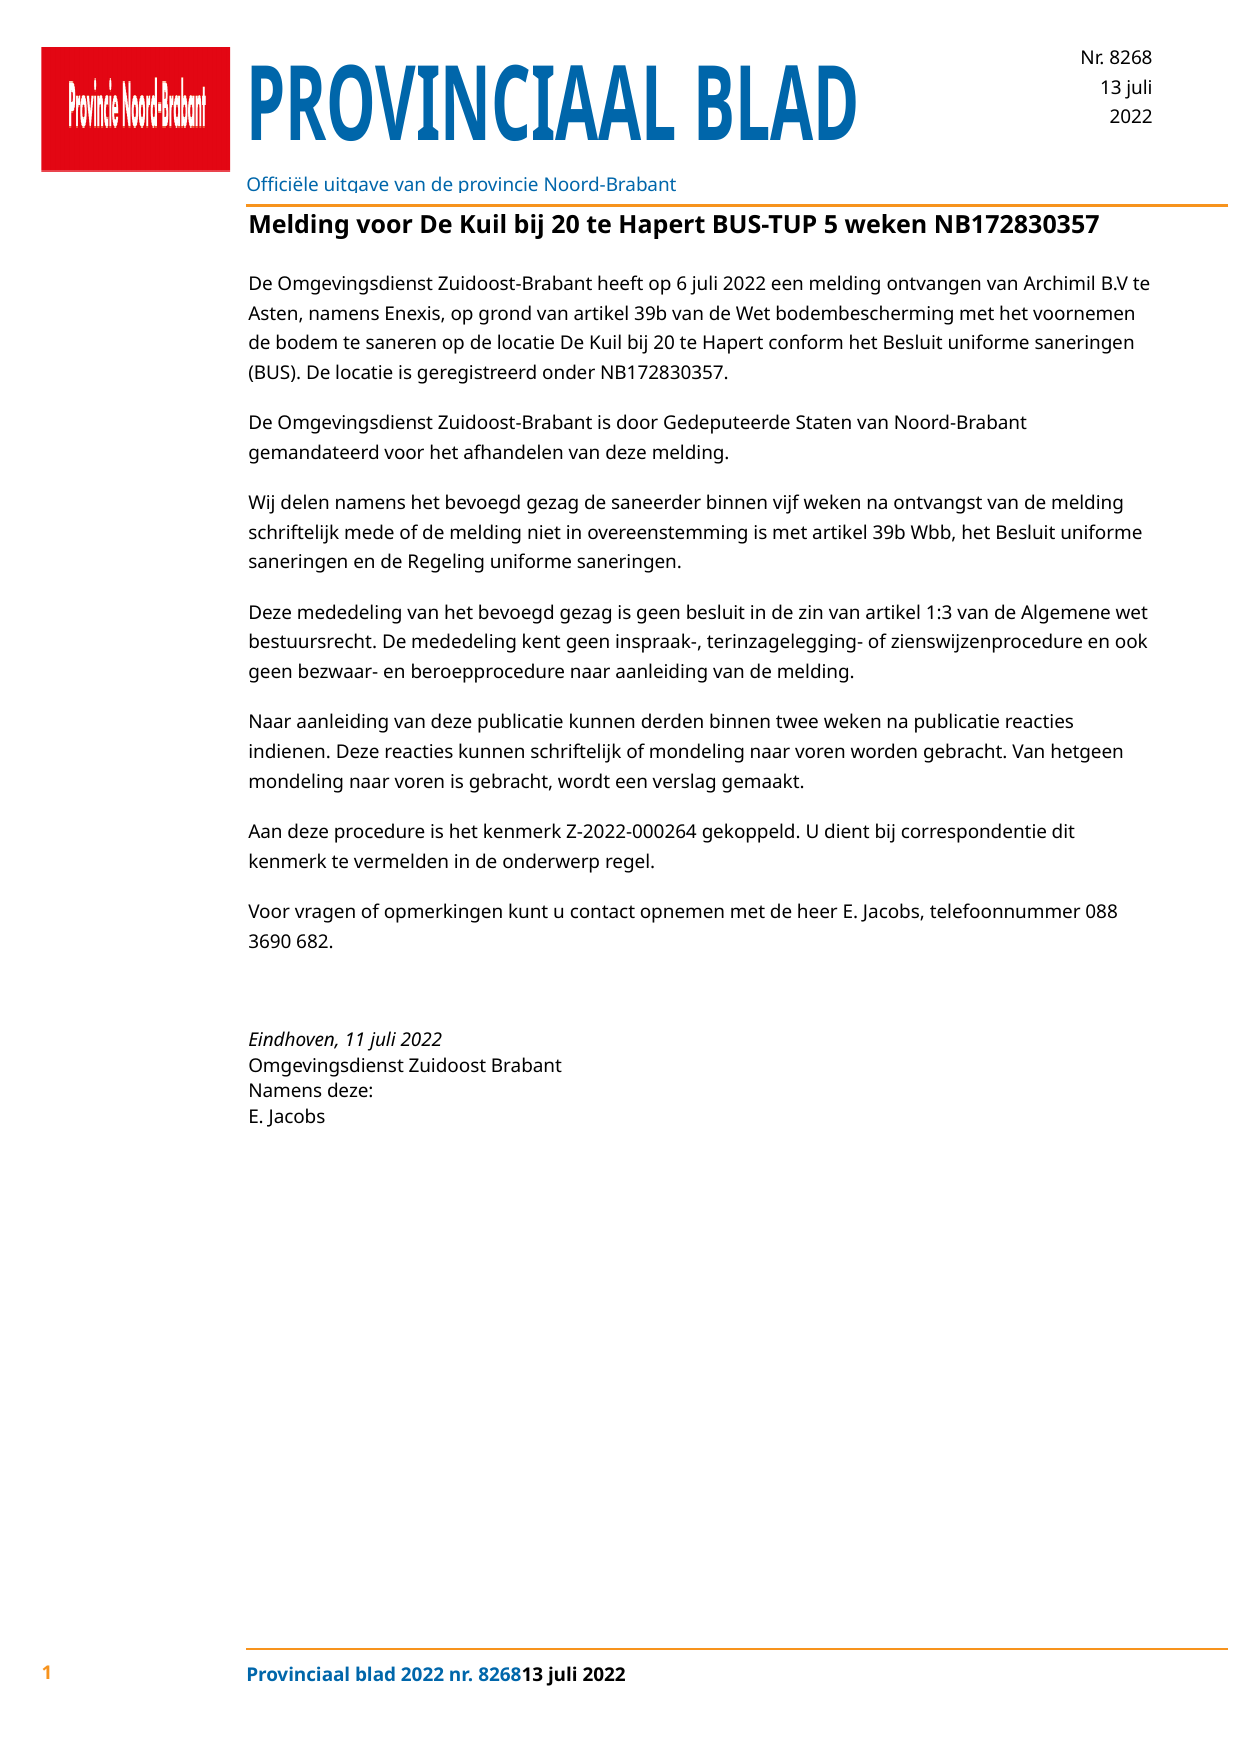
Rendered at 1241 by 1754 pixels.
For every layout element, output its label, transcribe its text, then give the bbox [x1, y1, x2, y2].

text Voor vragen of opmerkingen kunt u contact opnemen met de heer E. Jacobs, telefoonnummer 088 3690 682. [248, 898, 1152, 953]
text Melding voor De Kuil bij 20 te Hapert BUS-TUP 5 weken NB172830357 [248, 207, 1152, 241]
text Wij delen namens het bevoegd gezag de saneerder binnen vijf weken na ontvangst van de melding schriftelijk mede of de melding niet in overeenstemming is met artikel 39b Wbb, het Besluit uniforme saneringen en de Regeling uniforme saneringen. [248, 489, 1152, 574]
text Omgevingsdienst Zuidoost Brabant [248, 1052, 1152, 1077]
text De Omgevingsdienst Zuidoost-Brabant heeft op 6 juli 2022 een melding ontvangen van Archimil B.V te Asten, namens Enexis, op grond van artikel 39b van de Wet bodembescherming met het voornemen de bodem te saneren op de locatie De Kuil bij 20 te Hapert conform het Besluit uniforme saneringen (BUS). De locatie is geregistreerd onder NB172830357. [248, 270, 1152, 385]
picture [41, 47, 231, 172]
text De Omgevingsdienst Zuidoost-Brabant is door Gedeputeerde Staten van Noord-Brabant gemandateerd voor het afhandelen van deze melding. [248, 409, 1152, 465]
text Aan deze procedure is het kenmerk Z-2022-000264 gekoppeld. U dient bij correspondentie dit kenmerk te vermelden in de onderwerp regel. [248, 818, 1152, 873]
text E. Jacobs [248, 1103, 1152, 1129]
text Naar aanleiding van deze publicatie kunnen derden binnen twee weken na publicatie reacties indienen. Deze reacties kunnen schriftelijk of mondeling naar voren worden gebracht. Van hetgeen mondeling naar voren is gebracht, wordt een verslag gemaakt. [248, 709, 1152, 793]
text Eindhoven, 11 juli 2022 [248, 1026, 1152, 1052]
text Namens deze: [248, 1077, 1152, 1103]
text Deze mededeling van het bevoegd gezag is geen besluit in de zin van artikel 1:3 van de Algemene wet bestuursrecht. De mededeling kent geen inspraak-, terinzagelegging- of zienswijzenprocedure en ook geen bezwaar- en beroepprocedure naar aanleiding van de melding. [248, 599, 1152, 684]
